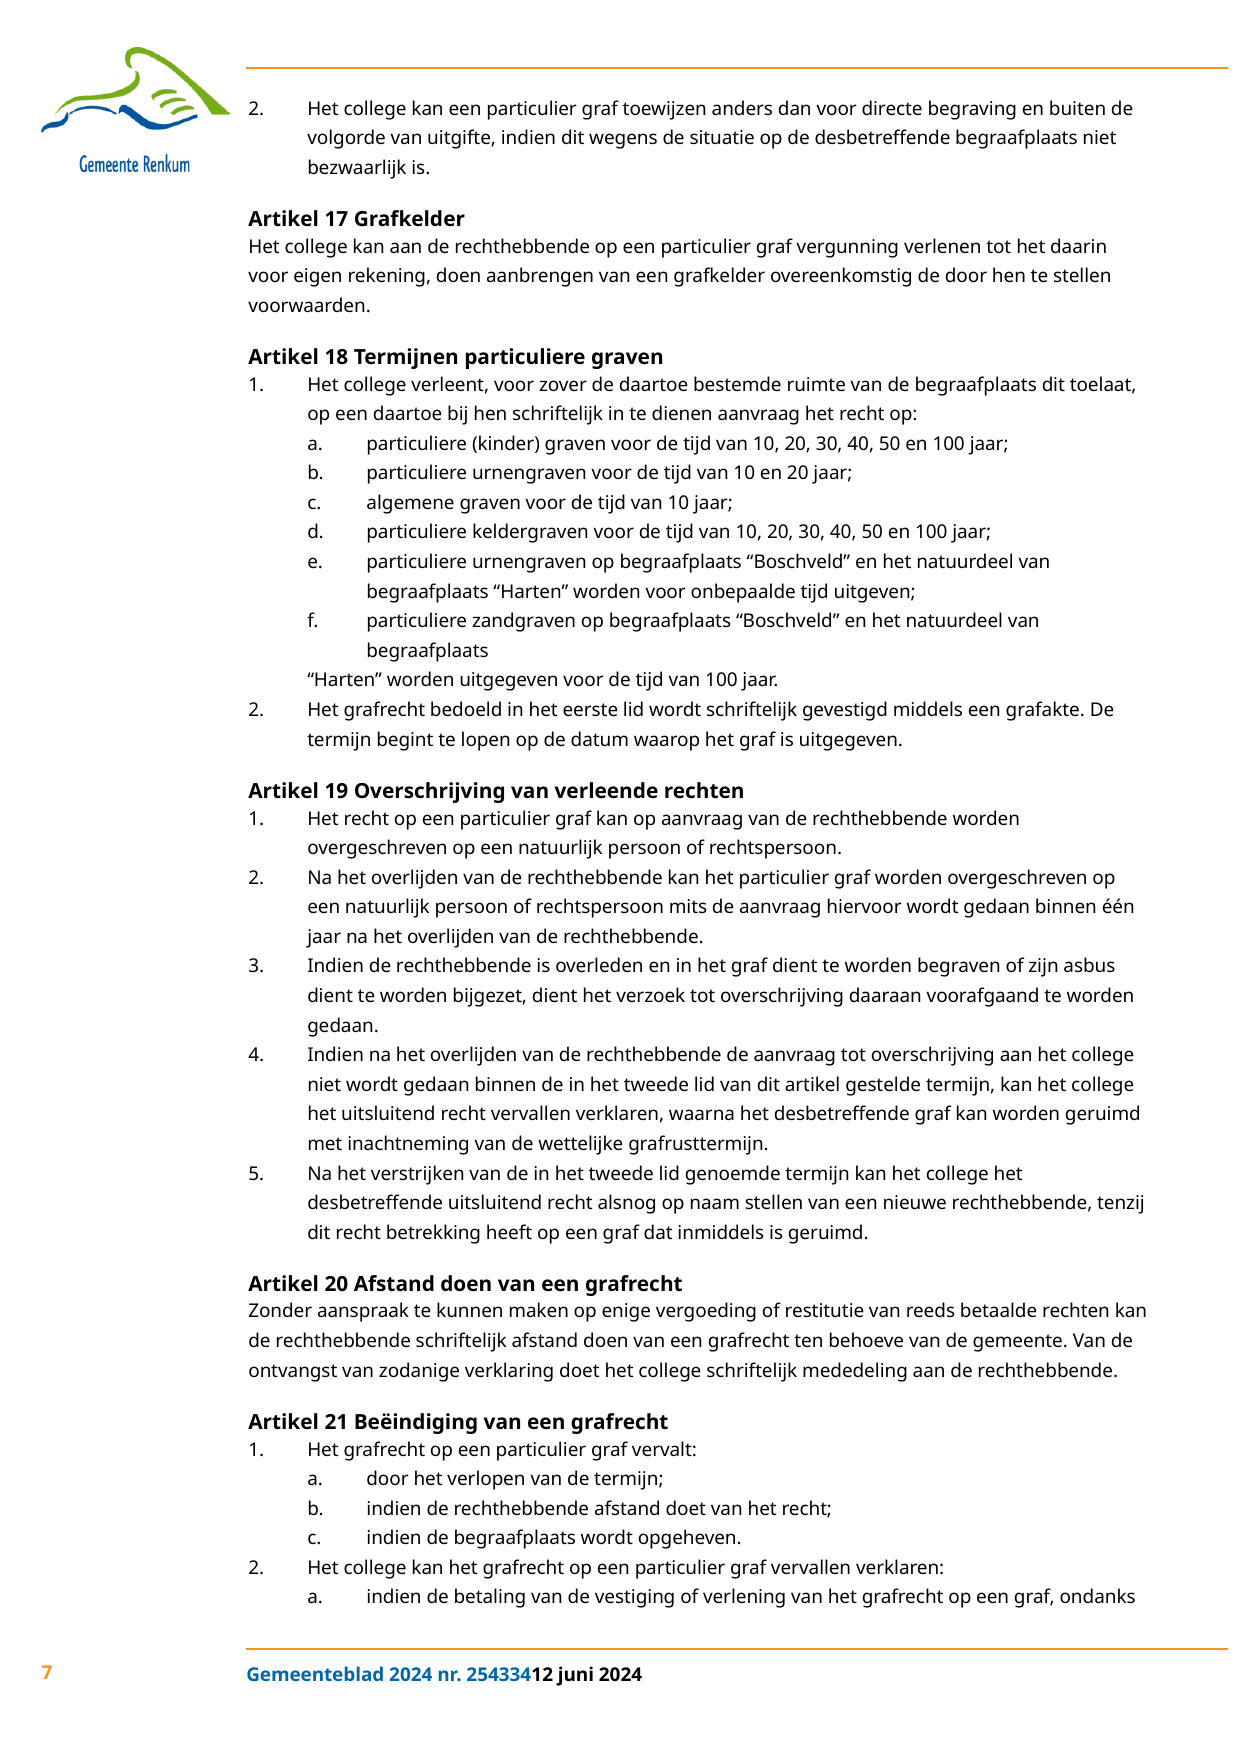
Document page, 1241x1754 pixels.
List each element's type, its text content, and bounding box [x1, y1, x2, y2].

list Het college kan een particulier graf toewijzen anders dan voor directe begraving en buiten de volgorde van uitgifte, indien dit wegens de situatie op de desbetreffende begraafplaats niet bezwaarlijk is. [248, 95, 1152, 180]
list indien de betaling van de vestiging of verlening van het grafrecht op een graf, ondanks [307, 1584, 1152, 1609]
list particuliere (kinder) graven voor de tijd van 10, 20, 30, 40, 50 en 100 jaar; [307, 430, 1152, 456]
list Het recht op een particulier graf kan op aanvraag van de rechthebbende worden overgeschreven op een natuurlijk persoon of rechtspersoon. [248, 805, 1152, 860]
list particuliere urnengraven op begraafplaats “Boschveld” en het natuurdeel van begraafplaats “Harten” worden voor onbepaalde tijd uitgeven; [307, 548, 1152, 604]
picture [41, 47, 231, 172]
list particuliere keldergraven voor de tijd van 10, 20, 30, 40, 50 en 100 jaar; [307, 519, 1152, 544]
list Indien de rechthebbende is overleden en in het graf dient te worden begraven of zijn asbus dient te worden bijgezet, dient het verzoek tot overschrijving daaraan voorafgaand te worden gedaan. [248, 953, 1152, 1037]
list indien de begraafplaats wordt opgeheven. [307, 1524, 1152, 1550]
list Na het overlijden van de rechthebbende kan het particulier graf worden overgeschreven op een natuurlijk persoon of rechtspersoon mits de aanvraag hiervoor wordt gedaan binnen één jaar na het overlijden van de rechthebbende. [248, 864, 1152, 949]
text Artikel 19 Overschrijving van verleende rechten [248, 776, 1152, 805]
list Na het verstrijken van de in het tweede lid genoemde termijn kan het college het desbetreffende uitsluitend recht alsnog op naam stellen van een nieuwe rechthebbende, tenzij dit recht betrekking heeft op een graf dat inmiddels is geruimd. [248, 1160, 1152, 1244]
text Het college kan aan de rechthebbende op een particulier graf vergunning verlenen tot het daarin voor eigen rekening, doen aanbrengen van een grafkelder overeenkomstig de door hen te stellen voorwaarden. [248, 233, 1152, 318]
list particuliere urnengraven voor de tijd van 10 en 20 jaar; [307, 459, 1152, 485]
list algemene graven voor de tijd van 10 jaar; [307, 489, 1152, 515]
list Indien na het overlijden van de rechthebbende de aanvraag tot overschrijving aan het college niet wordt gedaan binnen de in het tweede lid van dit artikel gestelde termijn, kan het college het uitsluitend recht vervallen verklaren, waarna het desbetreffende graf kan worden geruimd met inachtneming van de wettelijke grafrusttermijn. [248, 1041, 1152, 1156]
text Artikel 21 Beëindiging van een grafrecht [248, 1407, 1152, 1436]
list “Harten” worden uitgegeven voor de tijd van 100 jaar. [248, 667, 1152, 692]
list indien de rechthebbende afstand doet van het recht; [307, 1495, 1152, 1521]
list Het grafrecht bedoeld in het eerste lid wordt schriftelijk gevestigd middels een grafakte. De termijn begint te lopen op de datum waarop het graf is uitgegeven. [248, 696, 1152, 752]
list Het grafrecht op een particulier graf vervalt: [248, 1436, 1152, 1461]
text Artikel 20 Afstand doen van een grafrecht [248, 1269, 1152, 1298]
list Het college verleent, voor zover de daartoe bestemde ruimte van de begraafplaats dit toelaat, op een daartoe bij hen schriftelijk in te dienen aanvraag het recht op: [248, 371, 1152, 426]
list door het verlopen van de termijn; [307, 1465, 1152, 1491]
text Artikel 17 Grafkelder [248, 204, 1152, 233]
text Zonder aanspraak te kunnen maken op enige vergoeding of restitutie van reeds betaalde rechten kan de rechthebbende schriftelijk afstand doen van een grafrecht ten behoeve van de gemeente. Van de ontvangst van zodanige verklaring doet het college schriftelijk mededeling aan de rechthebbende. [248, 1298, 1152, 1383]
list particuliere zandgraven op begraafplaats “Boschveld” en het natuurdeel van begraafplaats [307, 607, 1152, 663]
list Het college kan het grafrecht op een particulier graf vervallen verklaren: [248, 1554, 1152, 1580]
text Artikel 18 Termijnen particuliere graven [248, 342, 1152, 371]
